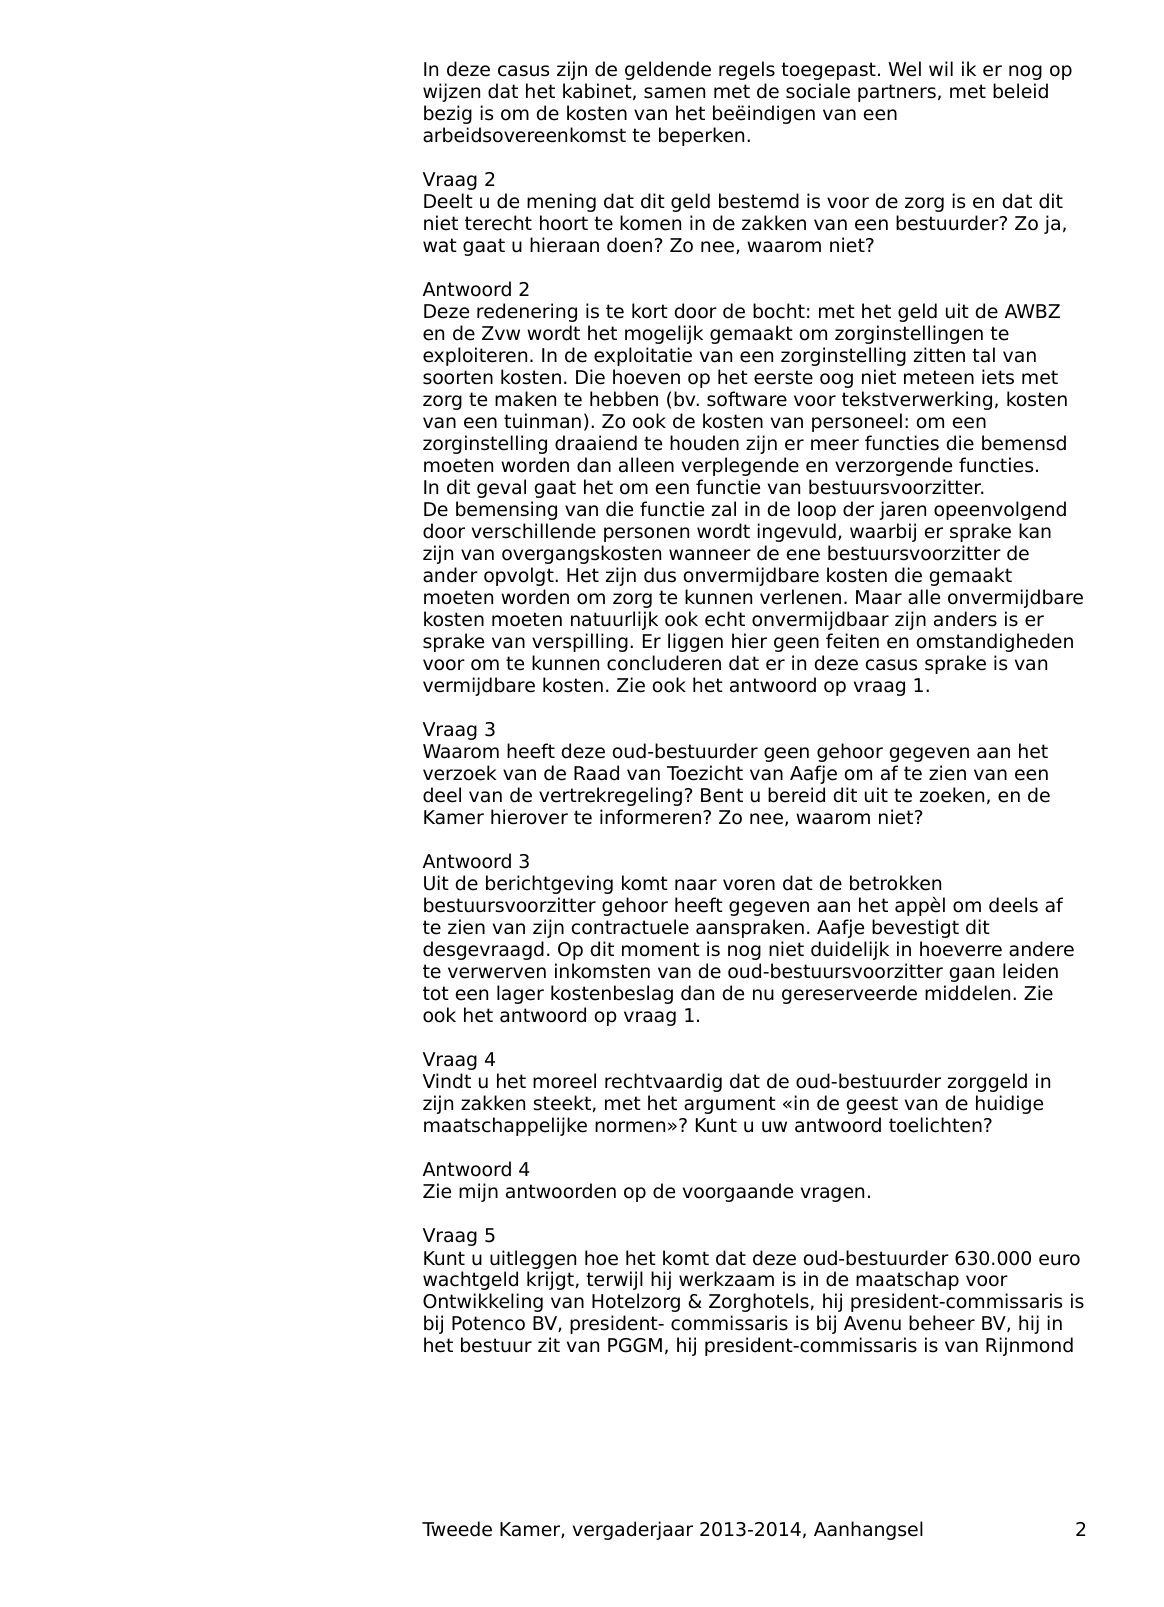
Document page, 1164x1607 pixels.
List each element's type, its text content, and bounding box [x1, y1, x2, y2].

text Vraag 5 [422, 1225, 1087, 1247]
text In dit geval gaat het om een functie van bestuursvoorzitter. [422, 477, 1087, 499]
text Deelt u de mening dat dit geld bestemd is voor de zorg is en dat dit niet terecht hoort te komen in de zakken van een bestuurder? Zo ja, wat gaat u hieraan doen? Zo nee, waarom niet? [422, 191, 1087, 257]
text Uit de berichtgeving komt naar voren dat de betrokken bestuursvoorzitter gehoor heeft gegeven aan het appèl om deels af te zien van zijn contractuele aanspraken. Aafje bevestigt dit desgevraagd. Op dit moment is nog niet duidelijk in hoeverre andere te verwerven inkomsten van de oud-bestuursvoorzitter gaan leiden tot een lager kostenbeslag dan de nu gereserveerde middelen. Zie ook het antwoord op vraag 1. [422, 873, 1087, 1027]
text Antwoord 2 [422, 279, 1087, 301]
text Vindt u het moreel rechtvaardig dat de oud-bestuurder zorggeld in zijn zakken steekt, met het argument «in de geest van de huidige maatschappelijke normen»? Kunt u uw antwoord toelichten? [422, 1071, 1087, 1137]
text Deze redenering is te kort door de bocht: met het geld uit de AWBZ en de Zvw wordt het mogelijk gemaakt om zorginstellingen te exploiteren. In de exploitatie van een zorginstelling zitten tal van soorten kosten. Die hoeven op het eerste oog niet meteen iets met zorg te maken te hebben (bv. software voor tekstverwerking, kosten van een tuinman). Zo ook de kosten van personeel: om een zorginstelling draaiend te houden zijn er meer functies die bemensd moeten worden dan alleen verplegende en verzorgende functies. [422, 301, 1087, 477]
text De bemensing van die functie zal in de loop der jaren opeenvolgend door verschillende personen wordt ingevuld, waarbij er sprake kan zijn van overgangskosten wanneer de ene bestuursvoorzitter de ander opvolgt. Het zijn dus onvermijdbare kosten die gemaakt moeten worden om zorg te kunnen verlenen. Maar alle onvermijdbare kosten moeten natuurlijk ook echt onvermijdbaar zijn anders is er sprake van verspilling. Er liggen hier geen feiten en omstandigheden voor om te kunnen concluderen dat er in deze casus sprake is van vermijdbare kosten. Zie ook het antwoord op vraag 1. [422, 499, 1087, 697]
text Vraag 3 [422, 719, 1087, 741]
text Zie mijn antwoorden op de voorgaande vragen. [422, 1181, 1087, 1203]
text In deze casus zijn de geldende regels toegepast. Wel wil ik er nog op wijzen dat het kabinet, samen met de sociale partners, met beleid bezig is om de kosten van het beëindigen van een arbeidsovereenkomst te beperken. [422, 59, 1087, 147]
text Antwoord 3 [422, 851, 1087, 873]
text Vraag 4 [422, 1049, 1087, 1071]
text Waarom heeft deze oud-bestuurder geen gehoor gegeven aan het verzoek van de Raad van Toezicht van Aafje om af te zien van een deel van de vertrekregeling? Bent u bereid dit uit te zoeken, en de Kamer hierover te informeren? Zo nee, waarom niet? [422, 741, 1087, 829]
text Antwoord 4 [422, 1159, 1087, 1181]
text Kunt u uitleggen hoe het komt dat deze oud-bestuurder 630.000 euro wachtgeld krijgt, terwijl hij werkzaam is in de maatschap voor Ontwikkeling van Hotelzorg & Zorghotels, hij president-commissaris is bij Potenco BV, president- commissaris is bij Avenu beheer BV, hij in het bestuur zit van PGGM, hij president-commissaris is van Rijnmond [422, 1247, 1087, 1357]
text Vraag 2 [422, 169, 1087, 191]
